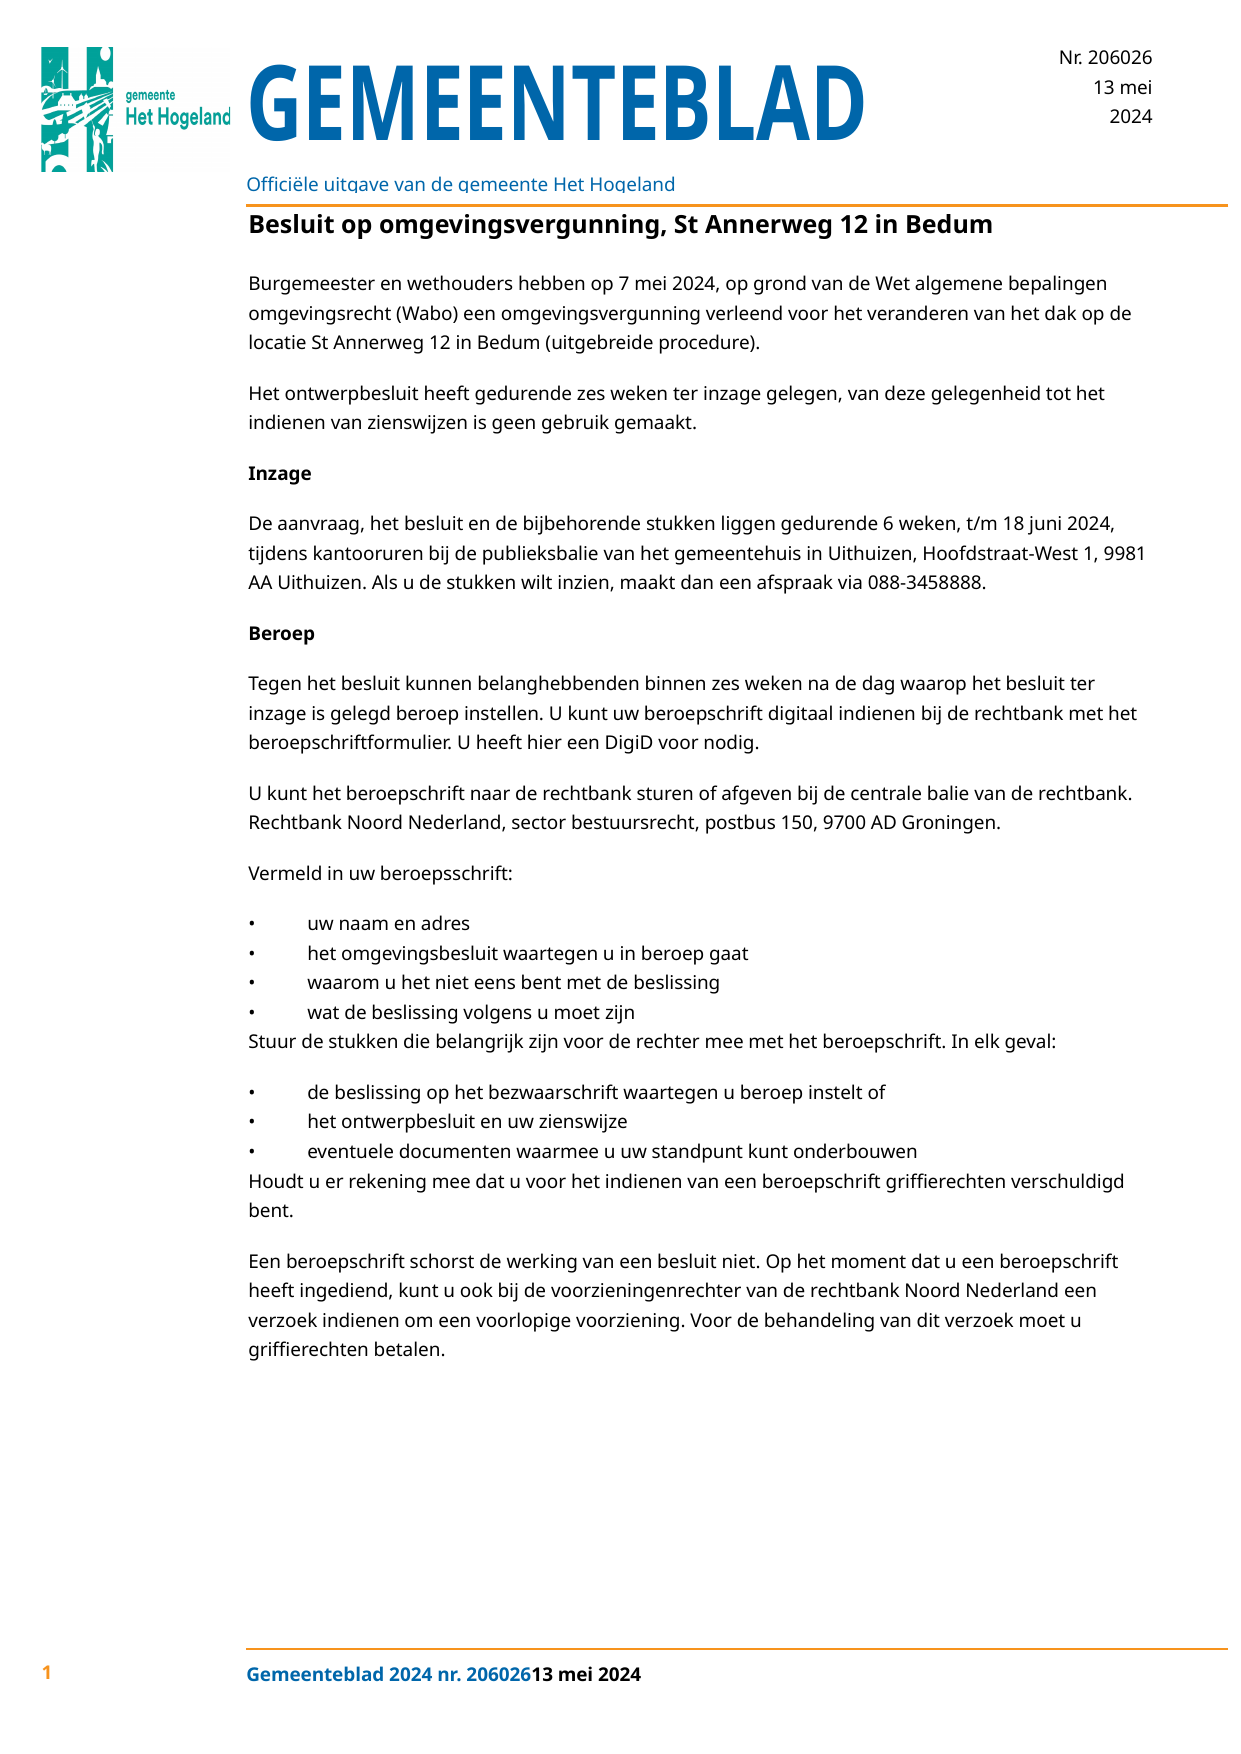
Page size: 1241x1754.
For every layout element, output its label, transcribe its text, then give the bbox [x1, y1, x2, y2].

list het omgevingsbesluit waartegen u in beroep gaat [248, 940, 1152, 966]
text Houdt u er rekening mee dat u voor het indienen van een beroepschrift griffierechten verschuldigd bent. [248, 1168, 1152, 1223]
text Besluit op omgevingsvergunning, St Annerweg 12 in Bedum [248, 207, 1152, 241]
text Beroep [248, 620, 1152, 646]
text U kunt het beroepschrift naar de rechtbank sturen of afgeven bij de centrale balie van de rechtbank. Rechtbank Noord Nederland, sector bestuursrecht, postbus 150, 9700 AD Groningen. [248, 780, 1152, 835]
text Tegen het besluit kunnen belanghebbenden binnen zes weken na de dag waarop het besluit ter inzage is gelegd beroep instellen. U kunt uw beroepschrift digitaal indienen bij de rechtbank met het beroepschriftformulier. U heeft hier een DigiD voor nodig. [248, 670, 1152, 755]
picture [41, 47, 231, 172]
list eventuele documenten waarmee u uw standpunt kunt onderbouwen [248, 1138, 1152, 1164]
list de beslissing op het bezwaarschrift waartegen u beroep instelt of [248, 1079, 1152, 1105]
text Burgemeester en wethouders hebben op 7 mei 2024, op grond van de Wet algemene bepalingen omgevingsrecht (Wabo) een omgevingsvergunning verleend voor het veranderen van het dak op de locatie St Annerweg 12 in Bedum (uitgebreide procedure). [248, 270, 1152, 355]
text Vermeld in uw beroepsschrift: [248, 860, 1152, 886]
text Een beroepschrift schorst de werking van een besluit niet. Op het moment dat u een beroepschrift heeft ingediend, kunt u ook bij de voorzieningenrechter van de rechtbank Noord Nederland een verzoek indienen om een voorlopige voorziening. Voor de behandeling van dit verzoek moet u griffierechten betalen. [248, 1248, 1152, 1362]
text Inzage [248, 460, 1152, 486]
text Stuur de stukken die belangrijk zijn voor de rechter mee met het beroepschrift. In elk geval: [248, 1029, 1152, 1054]
list het ontwerpbesluit en uw zienswijze [248, 1109, 1152, 1134]
text Het ontwerpbesluit heeft gedurende zes weken ter inzage gelegen, van deze gelegenheid tot het indienen van zienswijzen is geen gebruik gemaakt. [248, 380, 1152, 435]
list uw naam en adres [248, 910, 1152, 936]
text De aanvraag, het besluit en de bijbehorende stukken liggen gedurende 6 weken, t/m 18 juni 2024, tijdens kantooruren bij de publieksbalie van het gemeentehuis in Uithuizen, Hoofdstraat-West 1, 9981 AA Uithuizen. Als u de stukken wilt inzien, maakt dan een afspraak via 088-3458888. [248, 510, 1152, 595]
list wat de beslissing volgens u moet zijn [248, 999, 1152, 1025]
list waarom u het niet eens bent met de beslissing [248, 969, 1152, 995]
